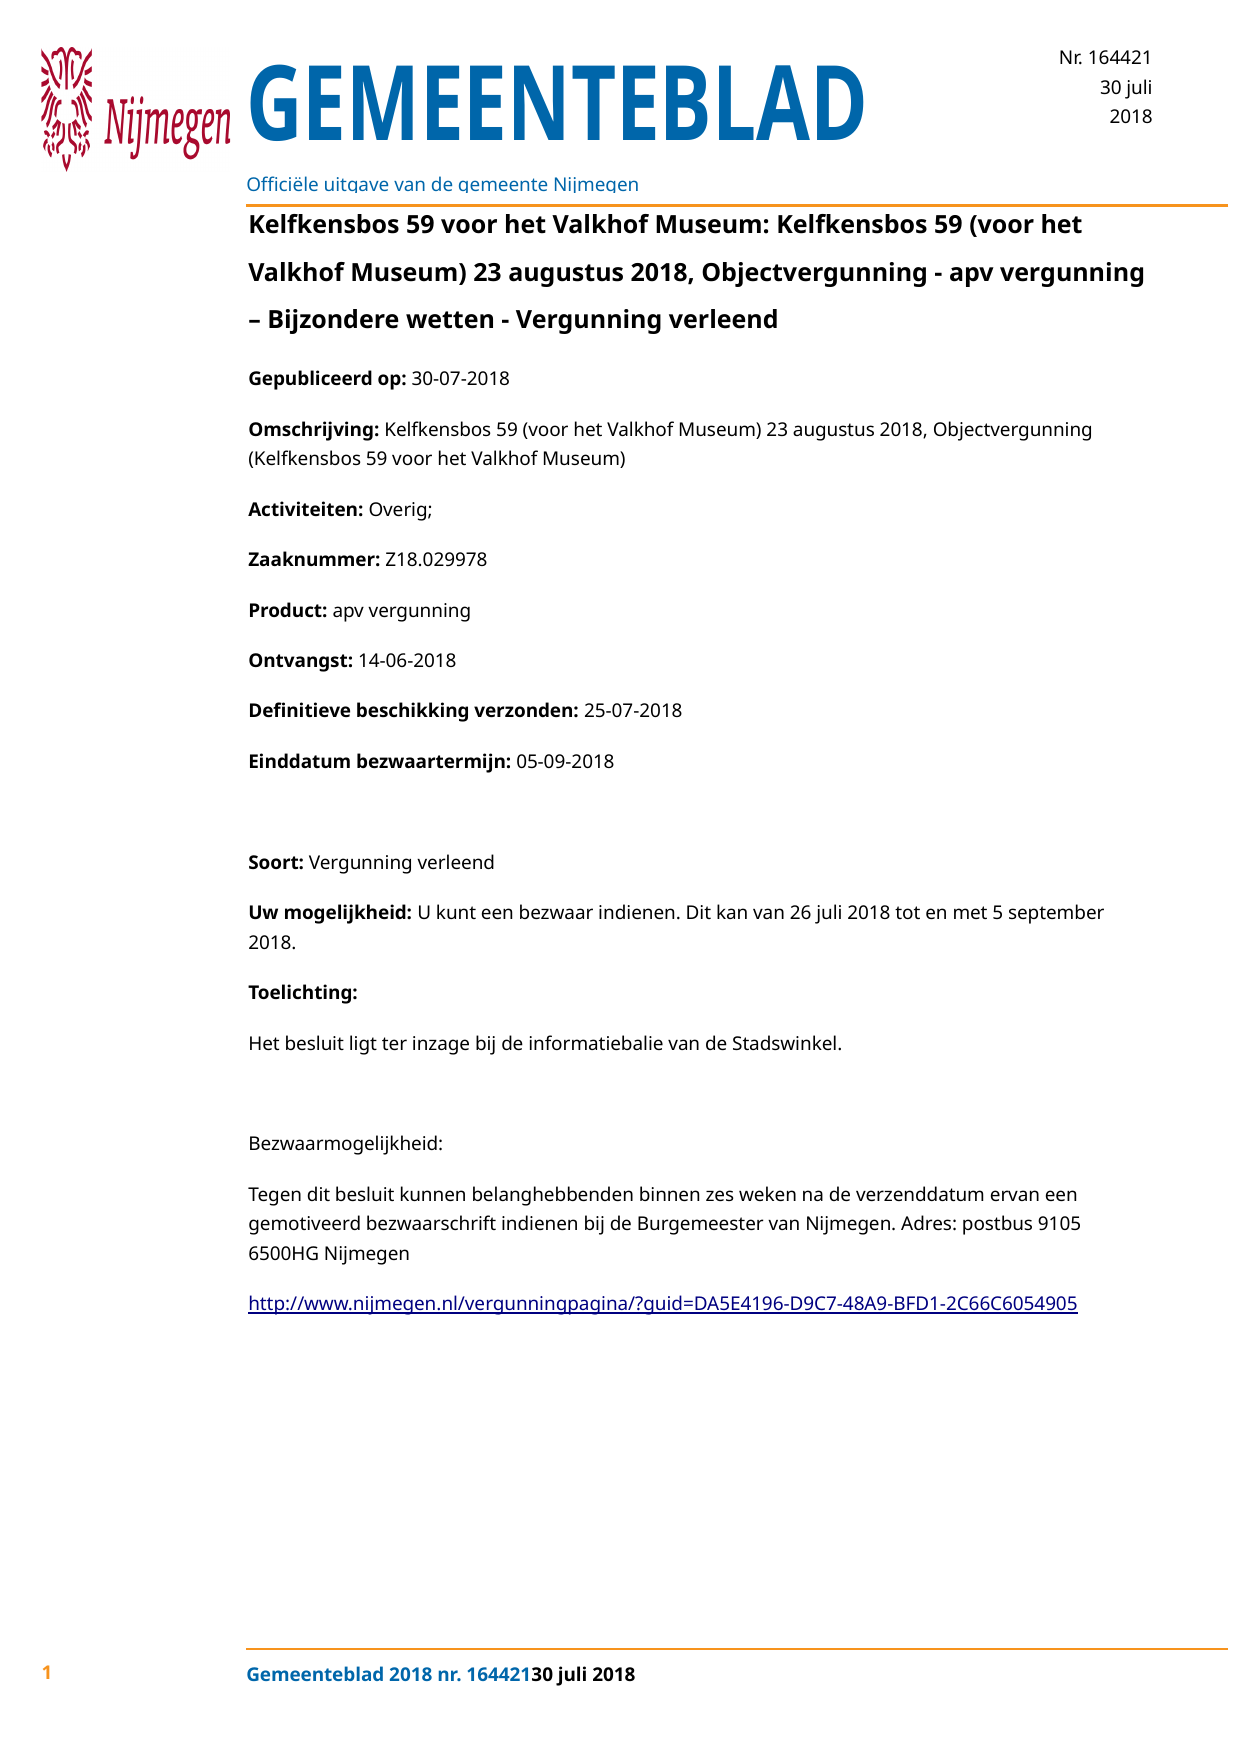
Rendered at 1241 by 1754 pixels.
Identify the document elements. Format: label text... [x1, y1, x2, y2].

text Einddatum bezwaartermijn: 05-09-2018 [248, 748, 1152, 774]
text Product: apv vergunning [248, 597, 1152, 622]
text Omschrijving: Kelfkensbos 59 (voor het Valkhof Museum) 23 augustus 2018, Objectvergunning (Kelfkensbos 59 voor het Valkhof Museum) [248, 416, 1152, 471]
text Gepubliceerd op: 30-07-2018 [248, 366, 1152, 391]
text Ontvangst: 14-06-2018 [248, 647, 1152, 673]
text Tegen dit besluit kunnen belanghebbenden binnen zes weken na de verzenddatum ervan een gemotiveerd bezwaarschrift indienen bij de Burgemeester van Nijmegen. Adres: postbus 9105 6500HG Nijmegen [248, 1181, 1152, 1266]
text http://www.nijmegen.nl/vergunningpagina/?guid=DA5E4196-D9C7-48A9-BFD1-2C66C6054905 [248, 1291, 1152, 1316]
text Het besluit ligt ter inzage bij de informatiebalie van de Stadswinkel. [248, 1030, 1152, 1055]
text Kelfkensbos 59 voor het Valkhof Museum: Kelfkensbos 59 (voor het Valkhof Museum) 23 augustus 2018, Objectvergunning - apv vergunning – Bijzondere wetten - Vergunning verleend [248, 207, 1152, 336]
text Soort: Vergunning verleend [248, 849, 1152, 874]
text Toelichting: [248, 979, 1152, 1005]
text Activiteiten: Overig; [248, 496, 1152, 522]
text Zaaknummer: Z18.029978 [248, 546, 1152, 572]
text Definitieve beschikking verzonden: 25-07-2018 [248, 698, 1152, 723]
picture [41, 47, 231, 172]
text Bezwaarmogelijkheid: [248, 1131, 1152, 1156]
text Uw mogelijkheid: U kunt een bezwaar indienen. Dit kan van 26 juli 2018 tot en met 5 september 2018. [248, 899, 1152, 954]
